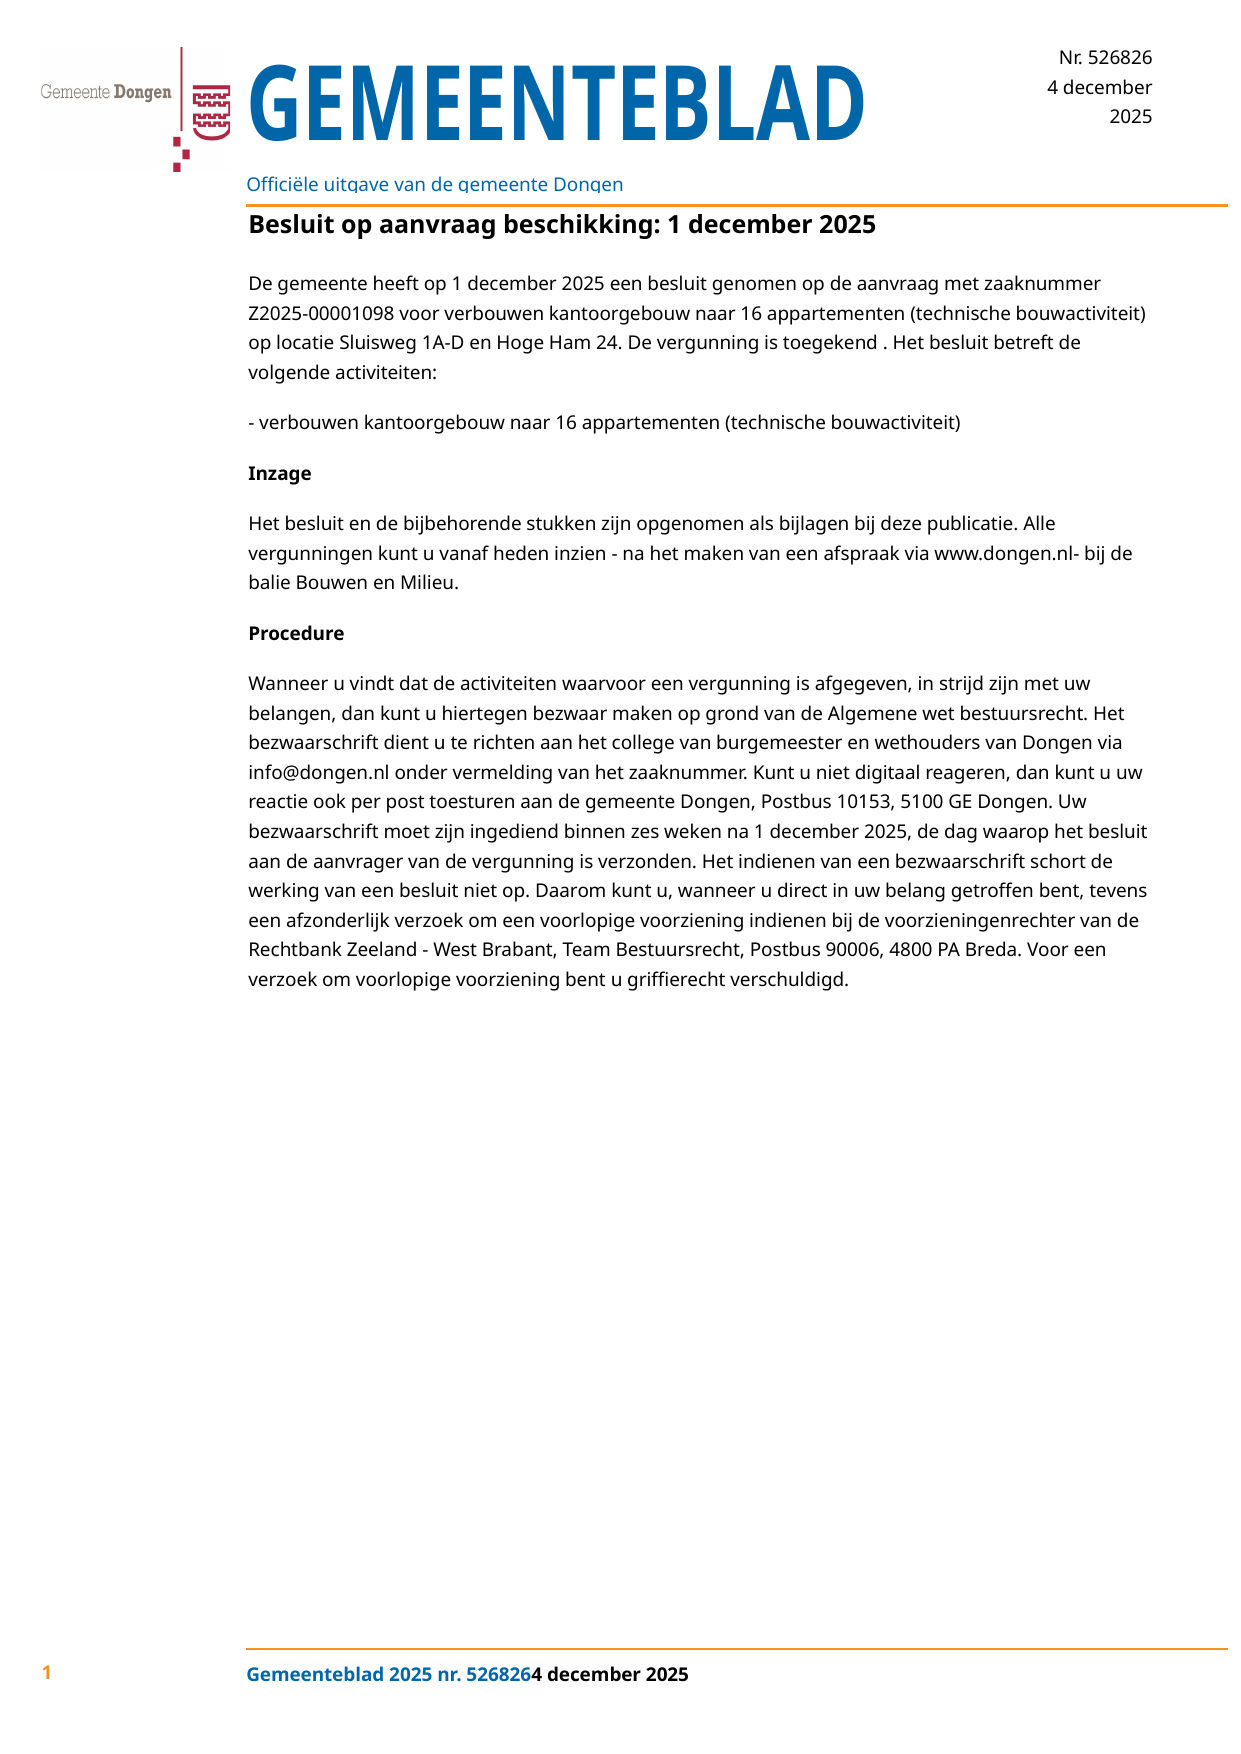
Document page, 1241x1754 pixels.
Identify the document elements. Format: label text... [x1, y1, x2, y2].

text - verbouwen kantoorgebouw naar 16 appartementen (technische bouwactiviteit) [248, 409, 1152, 435]
text Besluit op aanvraag beschikking: 1 december 2025 [248, 207, 1152, 241]
text Wanneer u vindt dat de activiteiten waarvoor een vergunning is afgegeven, in strijd zijn met uw belangen, dan kunt u hiertegen bezwaar maken op grond van de Algemene wet bestuursrecht. Het bezwaarschrift dient u te richten aan het college van burgemeester en wethouders van Dongen via info@dongen.nl onder vermelding van het zaaknummer. Kunt u niet digitaal reageren, dan kunt u uw reactie ook per post toesturen aan de gemeente Dongen, Postbus 10153, 5100 GE Dongen. Uw bezwaarschrift moet zijn ingediend binnen zes weken na 1 december 2025, de dag waarop het besluit aan de aanvrager van de vergunning is verzonden. Het indienen van een bezwaarschrift schort de werking van een besluit niet op. Daarom kunt u, wanneer u direct in uw belang getroffen bent, tevens een afzonderlijk verzoek om een voorlopige voorziening indienen bij de voorzieningenrechter van de Rechtbank Zeeland - West Brabant, Team Bestuursrecht, Postbus 90006, 4800 PA Breda. Voor een verzoek om voorlopige voorziening bent u griffierecht verschuldigd. [248, 670, 1152, 992]
text Inzage [248, 460, 1152, 486]
picture [41, 47, 231, 172]
text De gemeente heeft op 1 december 2025 een besluit genomen op de aanvraag met zaaknummer Z2025-00001098 voor verbouwen kantoorgebouw naar 16 appartementen (technische bouwactiviteit) op locatie Sluisweg 1A-D en Hoge Ham 24. De vergunning is toegekend . Het besluit betreft de volgende activiteiten: [248, 270, 1152, 385]
text Procedure [248, 620, 1152, 646]
text Het besluit en de bijbehorende stukken zijn opgenomen als bijlagen bij deze publicatie. Alle vergunningen kunt u vanaf heden inzien - na het maken van een afspraak via www.dongen.nl- bij de balie Bouwen en Milieu. [248, 510, 1152, 595]
